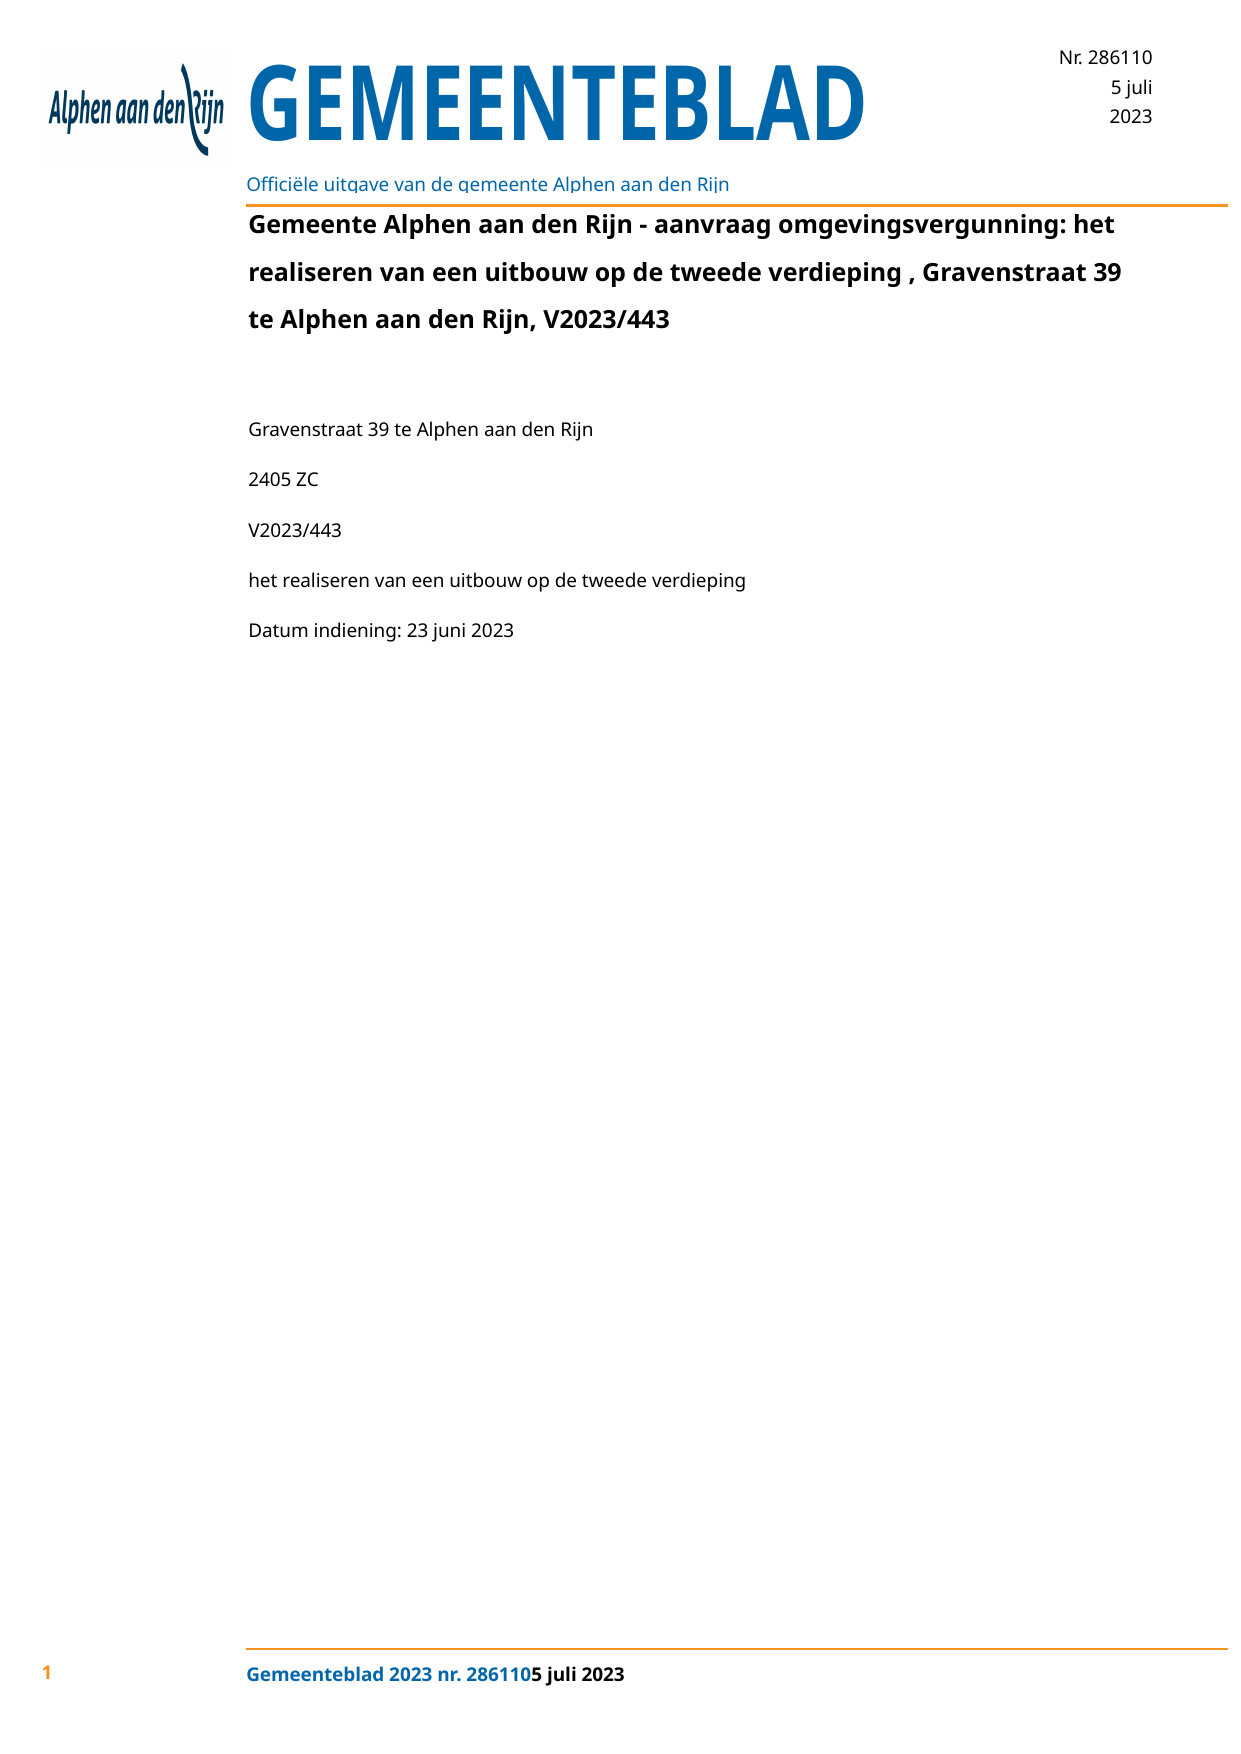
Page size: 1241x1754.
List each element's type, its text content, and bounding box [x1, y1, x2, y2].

text het realiseren van een uitbouw op de tweede verdieping [248, 567, 1152, 593]
picture [41, 47, 231, 172]
text Gravenstraat 39 te Alphen aan den Rijn [248, 416, 1152, 442]
text 2405 ZC [248, 466, 1152, 492]
text Gemeente Alphen aan den Rijn - aanvraag omgevingsvergunning: het realiseren van een uitbouw op de tweede verdieping , Gravenstraat 39 te Alphen aan den Rijn, V2023/443 [248, 207, 1152, 336]
text V2023/443 [248, 517, 1152, 542]
text Datum indiening: 23 juni 2023 [248, 618, 1152, 643]
